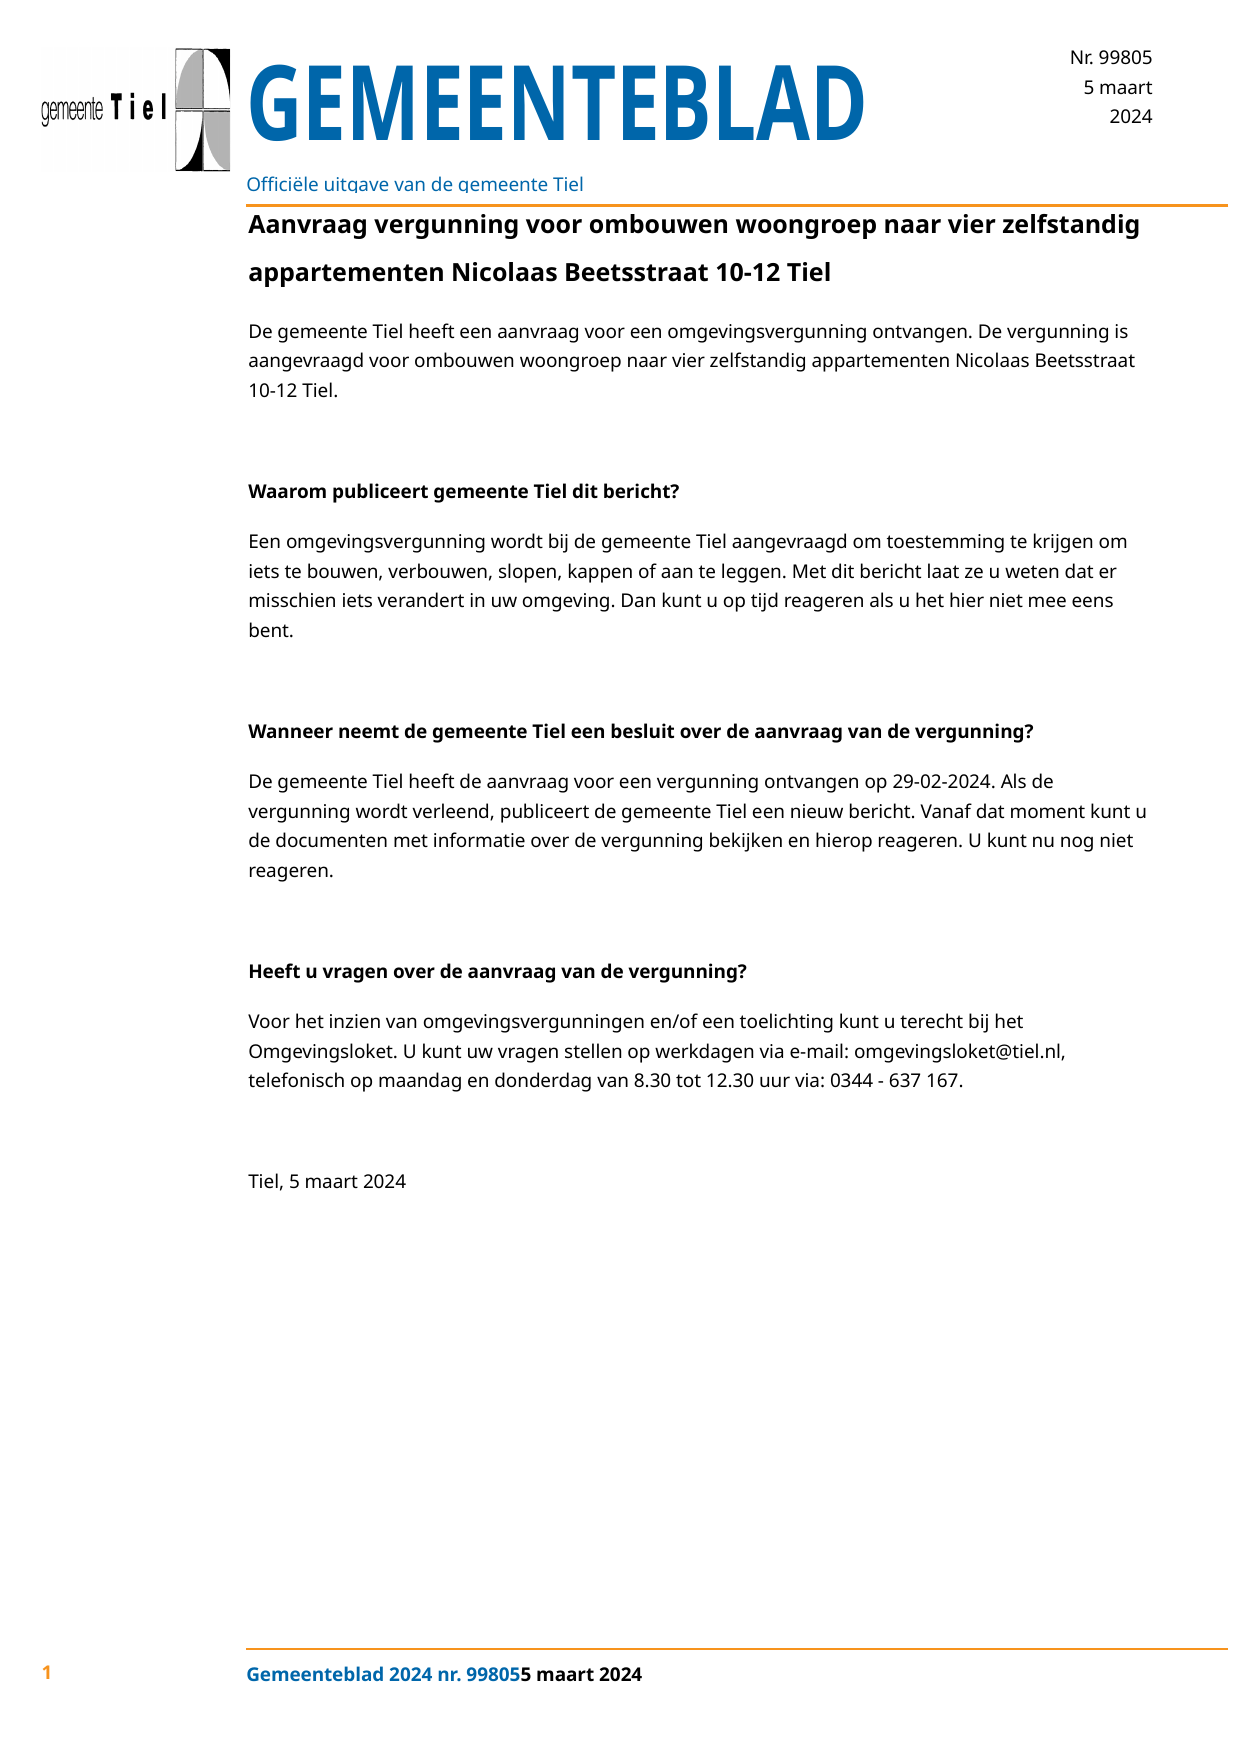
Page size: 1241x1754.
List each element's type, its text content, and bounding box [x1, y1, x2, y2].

text Aanvraag vergunning voor ombouwen woongroep naar vier zelfstandig appartementen Nicolaas Beetsstraat 10-12 Tiel [248, 207, 1152, 288]
picture [41, 47, 231, 172]
text Een omgevingsvergunning wordt bij de gemeente Tiel aangevraagd om toestemming te krijgen om iets te bouwen, verbouwen, slopen, kappen of aan te leggen. Met dit bericht laat ze u weten dat er misschien iets verandert in uw omgeving. Dan kunt u op tijd reageren als u het hier niet mee eens bent. [248, 528, 1152, 643]
text Heeft u vragen over de aanvraag van de vergunning? [248, 958, 1152, 984]
text Tiel, 5 maart 2024 [248, 1168, 1152, 1194]
text Voor het inzien van omgevingsvergunningen en/of een toelichting kunt u terecht bij het Omgevingsloket. U kunt uw vragen stellen op werkdagen via e-mail: omgevingsloket@tiel.nl, telefonisch op maandag en donderdag van 8.30 tot 12.30 uur via: 0344 - 637 167. [248, 1008, 1152, 1093]
text De gemeente Tiel heeft de aanvraag voor een vergunning ontvangen op 29-02-2024. Als de vergunning wordt verleend, publiceert de gemeente Tiel een nieuw bericht. Vanaf dat moment kunt u de documenten met informatie over de vergunning bekijken en hierop reageren. U kunt nu nog niet reageren. [248, 768, 1152, 883]
text Waarom publiceert gemeente Tiel dit bericht? [248, 478, 1152, 504]
text Wanneer neemt de gemeente Tiel een besluit over de aanvraag van de vergunning? [248, 718, 1152, 744]
text De gemeente Tiel heeft een aanvraag voor een omgevingsvergunning ontvangen. De vergunning is aangevraagd voor ombouwen woongroep naar vier zelfstandig appartementen Nicolaas Beetsstraat 10-12 Tiel. [248, 318, 1152, 403]
